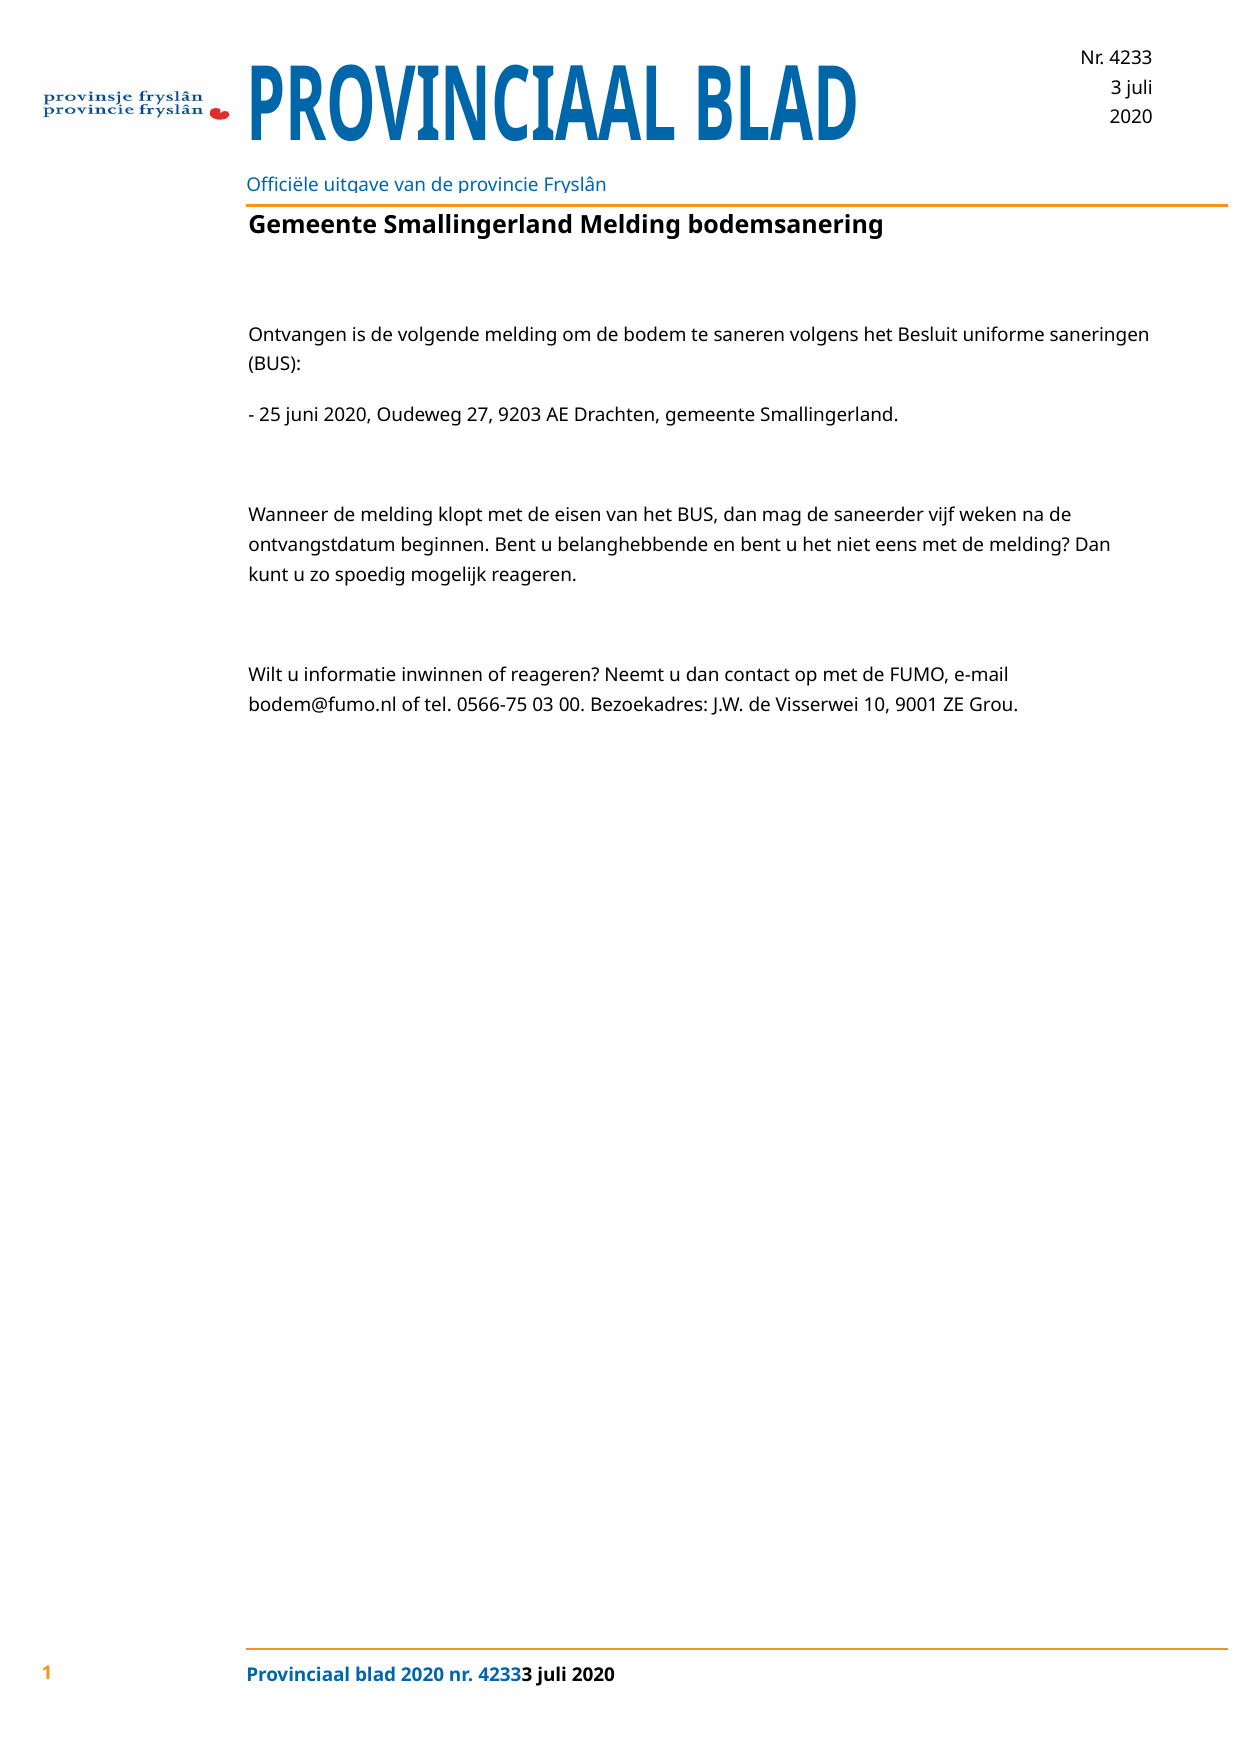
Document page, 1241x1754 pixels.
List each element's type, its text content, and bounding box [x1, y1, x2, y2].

text Ontvangen is de volgende melding om de bodem te saneren volgens het Besluit uniforme saneringen (BUS): [248, 321, 1152, 376]
text Wanneer de melding klopt met de eisen van het BUS, dan mag de saneerder vijf weken na de ontvangstdatum beginnen. Bent u belanghebbende en bent u het niet eens met de melding? Dan kunt u zo spoedig mogelijk reageren. [248, 502, 1152, 586]
text - 25 juni 2020, Oudeweg 27, 9203 AE Drachten, gemeente Smallingerland. [248, 401, 1152, 426]
text Wilt u informatie inwinnen of reageren? Neemt u dan contact op met de FUMO, e-mail bodem@fumo.nl of tel. 0566-75 03 00. Bezoekadres: J.W. de Visserwei 10, 9001 ZE Grou. [248, 662, 1152, 717]
text Gemeente Smallingerland Melding bodemsanering [248, 207, 1152, 241]
picture [41, 47, 231, 172]
